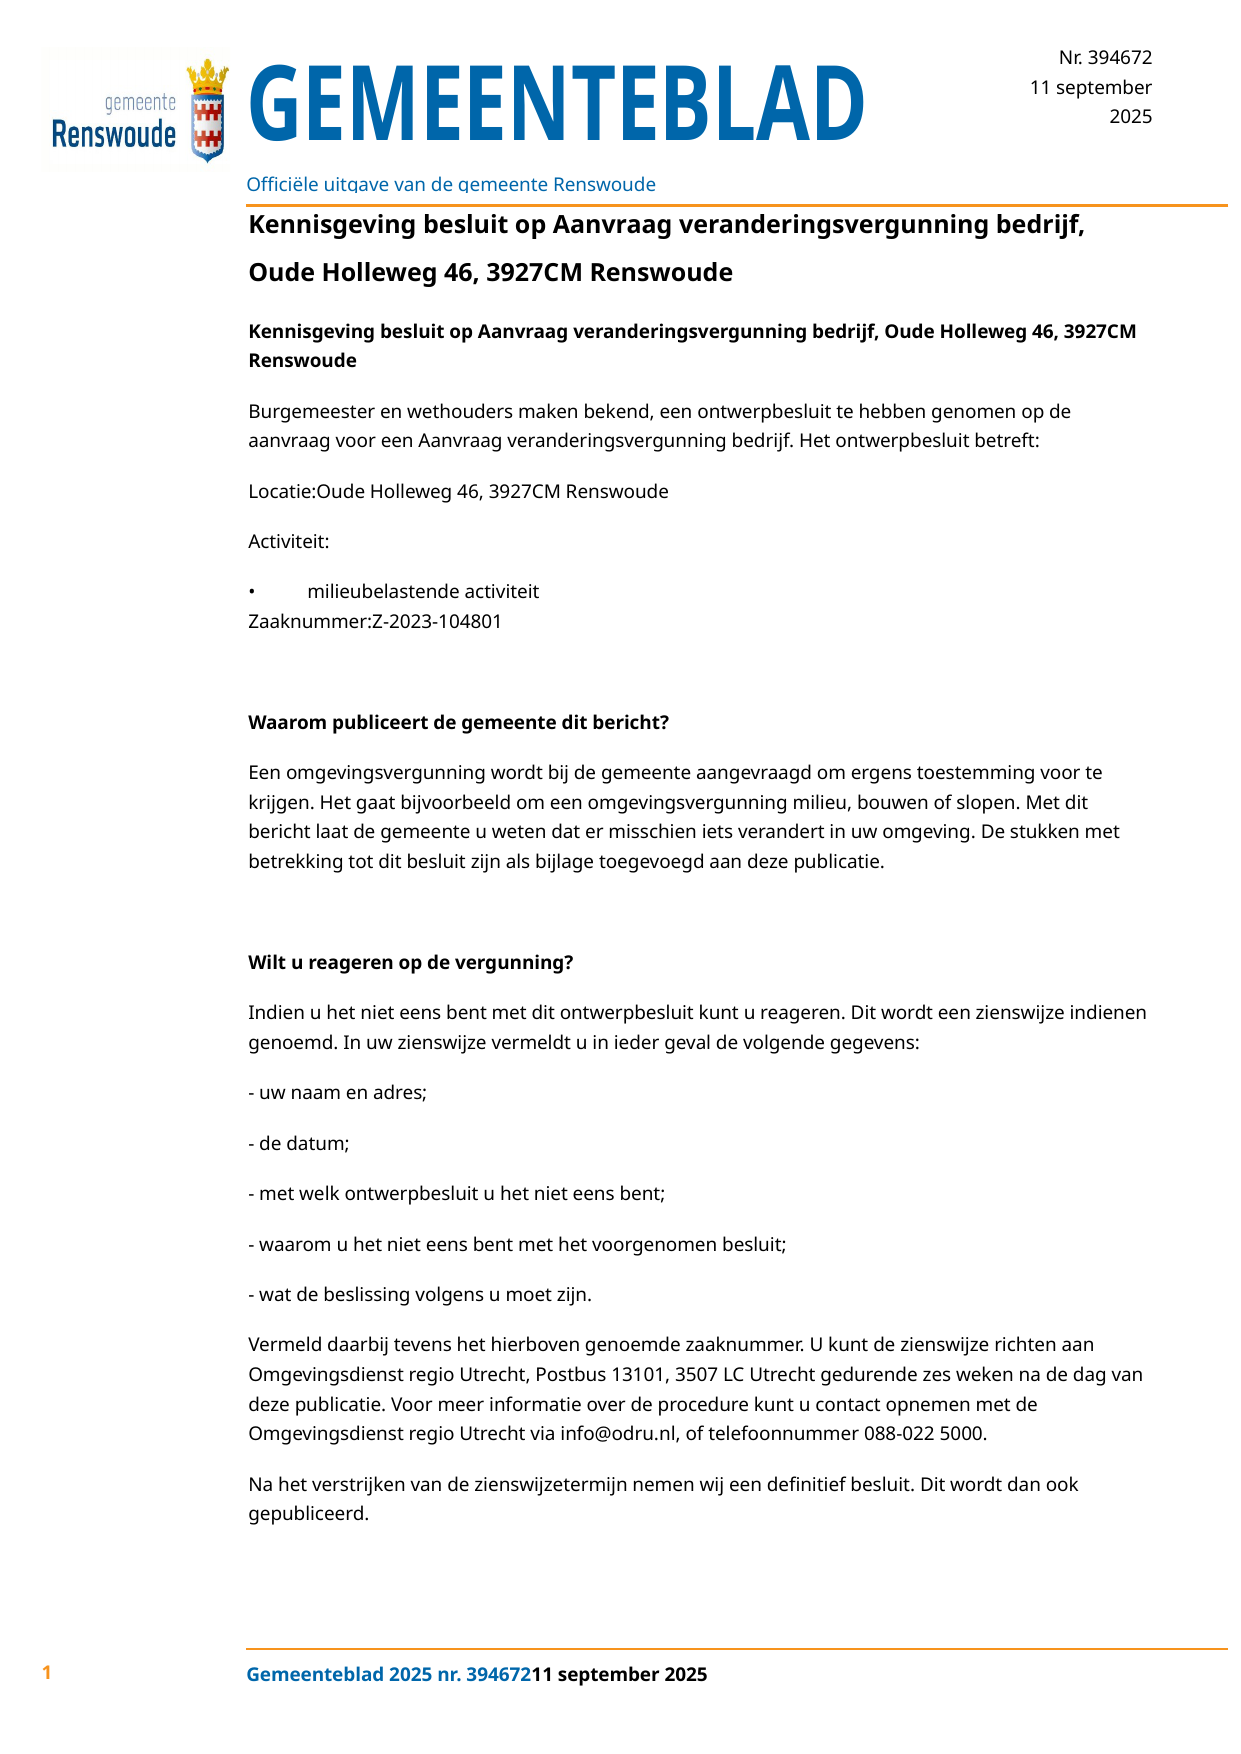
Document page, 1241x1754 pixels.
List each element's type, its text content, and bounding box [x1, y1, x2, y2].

text - wat de beslissing volgens u moet zijn. [248, 1281, 1152, 1307]
text Wilt u reageren op de vergunning? [248, 949, 1152, 975]
text Vermeld daarbij tevens het hierboven genoemde zaaknummer. U kunt de zienswijze richten aan Omgevingsdienst regio Utrecht, Postbus 13101, 3507 LC Utrecht gedurende zes weken na de dag van deze publicatie. Voor meer informatie over de procedure kunt u contact opnemen met de Omgevingsdienst regio Utrecht via info@odru.nl, of telefoonnummer 088-022 5000. [248, 1332, 1152, 1446]
text Locatie:Oude Holleweg 46, 3927CM Renswoude [248, 478, 1152, 504]
text Kennisgeving besluit op Aanvraag veranderingsvergunning bedrijf, Oude Holleweg 46, 3927CM Renswoude [248, 318, 1152, 373]
text Een omgevingsvergunning wordt bij de gemeente aangevraagd om ergens toestemming voor te krijgen. Het gaat bijvoorbeeld om een omgevingsvergunning milieu, bouwen of slopen. Met dit bericht laat de gemeente u weten dat er misschien iets verandert in uw omgeving. De stukken met betrekking tot dit besluit zijn als bijlage toegevoegd aan deze publicatie. [248, 759, 1152, 874]
text Na het verstrijken van de zienswijzetermijn nemen wij een definitief besluit. Dit wordt dan ook gepubliceerd. [248, 1471, 1152, 1526]
text Kennisgeving besluit op Aanvraag veranderingsvergunning bedrijf, Oude Holleweg 46, 3927CM Renswoude [248, 207, 1152, 288]
text - de datum; [248, 1130, 1152, 1156]
picture [41, 47, 231, 172]
list milieubelastende activiteit [248, 579, 1152, 604]
text Zaaknummer:Z-2023-104801 [248, 608, 1152, 634]
text - met welk ontwerpbesluit u het niet eens bent; [248, 1180, 1152, 1206]
text - uw naam en adres; [248, 1079, 1152, 1105]
text Indien u het niet eens bent met dit ontwerpbesluit kunt u reageren. Dit wordt een zienswijze indienen genoemd. In uw zienswijze vermeldt u in ieder geval de volgende gegevens: [248, 999, 1152, 1055]
text - waarom u het niet eens bent met het voorgenomen besluit; [248, 1231, 1152, 1257]
text Burgemeester en wethouders maken bekend, een ontwerpbesluit te hebben genomen op de aanvraag voor een Aanvraag veranderingsvergunning bedrijf. Het ontwerpbesluit betreft: [248, 398, 1152, 453]
text Activiteit: [248, 528, 1152, 554]
text Waarom publiceert de gemeente dit bericht? [248, 709, 1152, 735]
